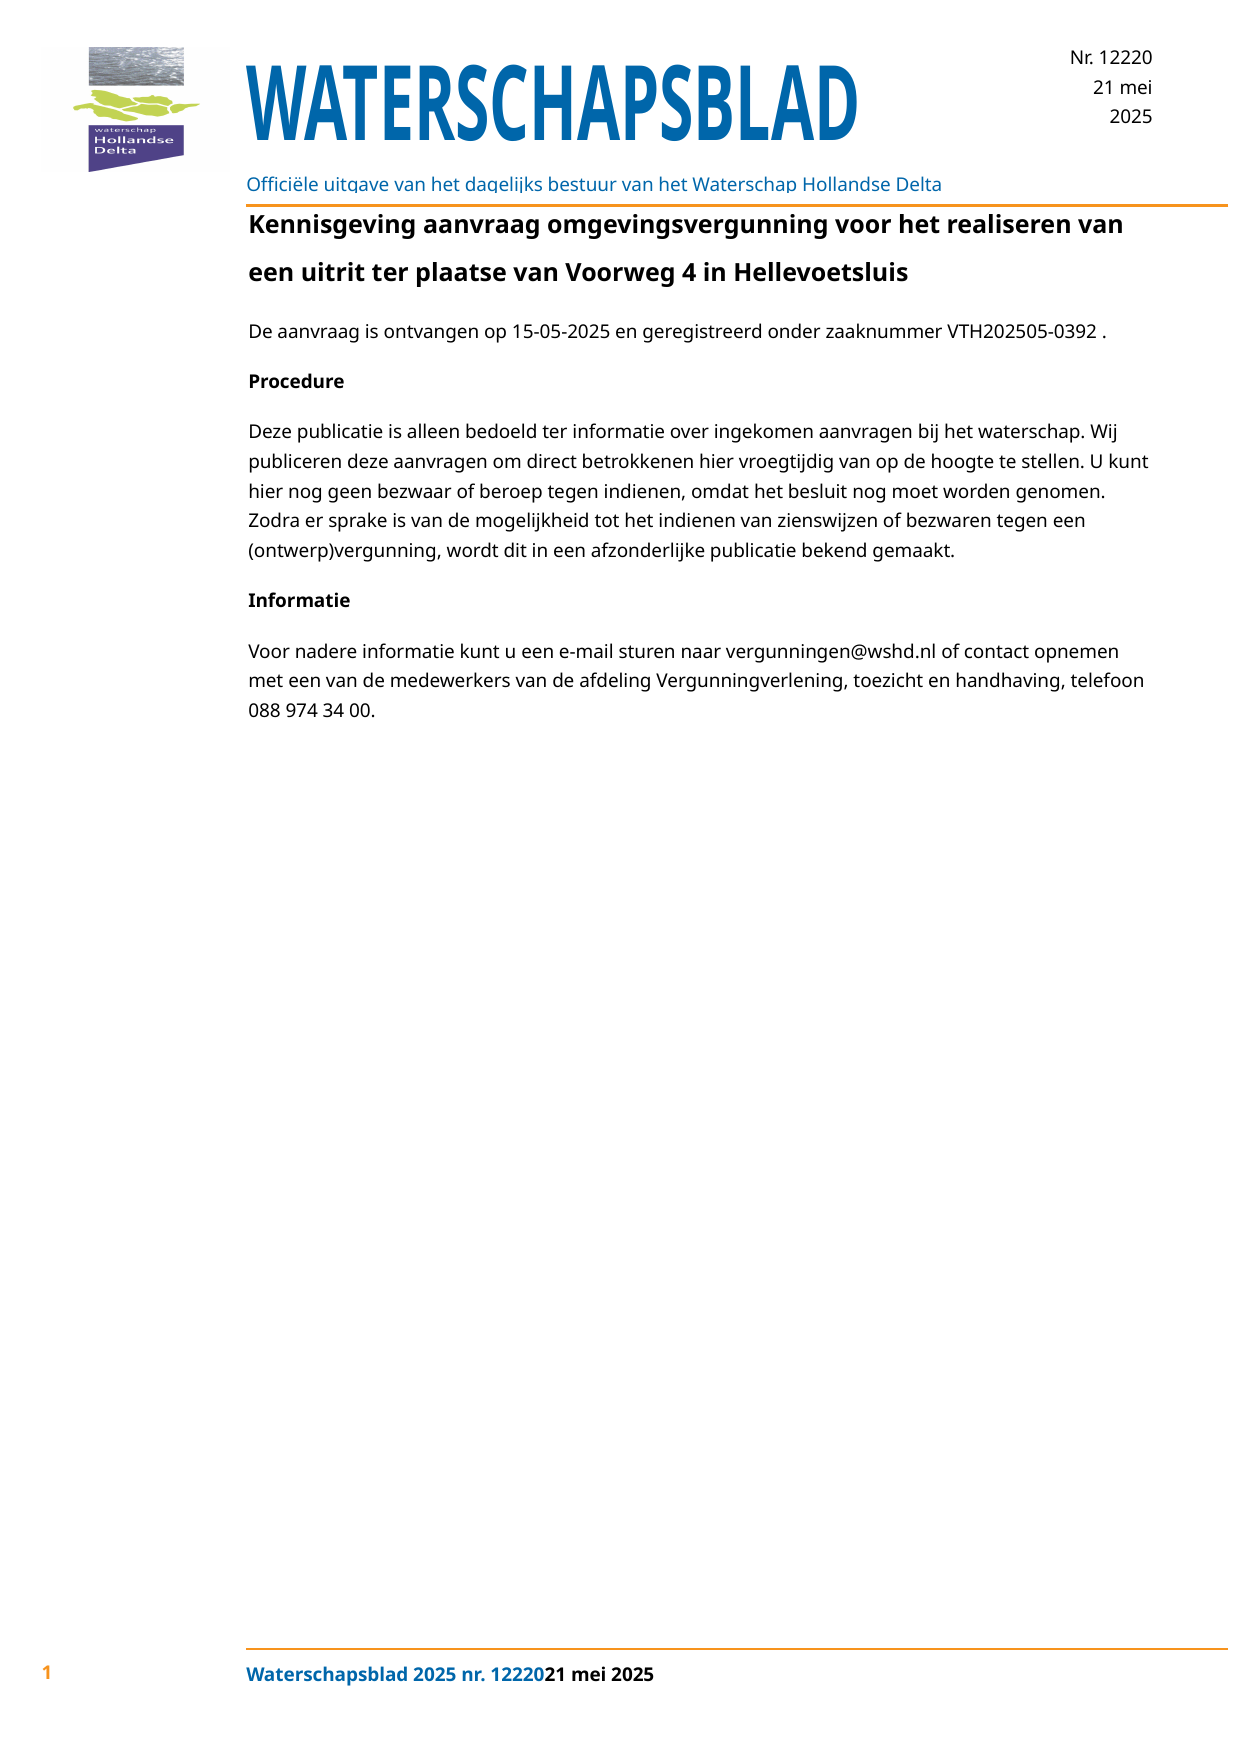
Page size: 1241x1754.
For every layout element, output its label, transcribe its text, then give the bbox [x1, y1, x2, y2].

text De aanvraag is ontvangen op 15-05-2025 en geregistreerd onder zaaknummer VTH202505-0392 . [248, 318, 1152, 344]
text Kennisgeving aanvraag omgevingsvergunning voor het realiseren van een uitrit ter plaatse van Voorweg 4 in Hellevoetsluis [248, 207, 1152, 288]
picture [41, 47, 231, 172]
text Deze publicatie is alleen bedoeld ter informatie over ingekomen aanvragen bij het waterschap. Wij publiceren deze aanvragen om direct betrokkenen hier vroegtijdig van op de hoogte te stellen. U kunt hier nog geen bezwaar of beroep tegen indienen, omdat het besluit nog moet worden genomen. Zodra er sprake is van de mogelijkheid tot het indienen van zienswijzen of bezwaren tegen een (ontwerp)vergunning, wordt dit in een afzonderlijke publicatie bekend gemaakt. [248, 419, 1152, 563]
text Procedure [248, 368, 1152, 394]
text Voor nadere informatie kunt u een e-mail sturen naar vergunningen@wshd.nl of contact opnemen met een van de medewerkers van de afdeling Vergunningverlening, toezicht en handhaving, telefoon 088 974 34 00. [248, 638, 1152, 723]
text Informatie [248, 587, 1152, 613]
